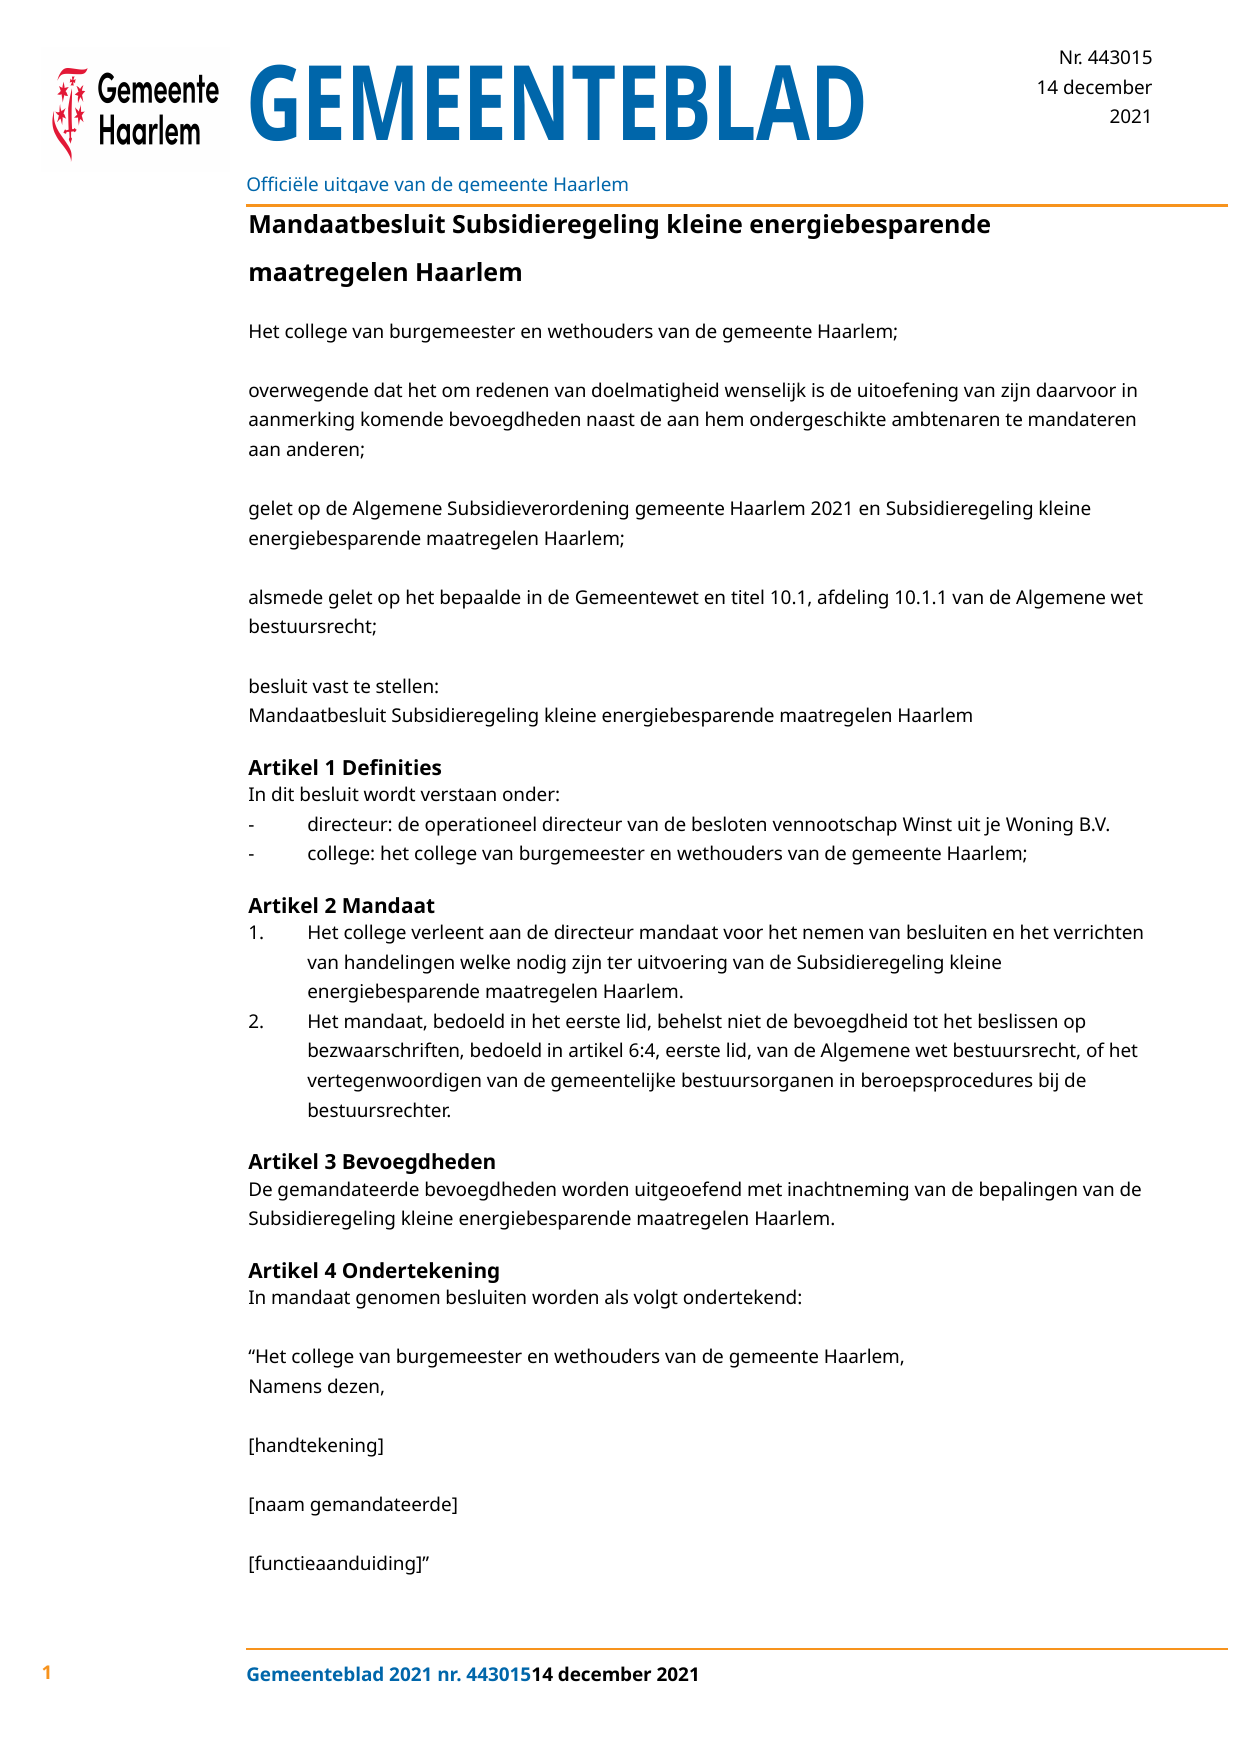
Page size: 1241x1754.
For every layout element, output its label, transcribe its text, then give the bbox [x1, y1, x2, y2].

text Het college van burgemeester en wethouders van de gemeente Haarlem; [248, 318, 1152, 344]
text Mandaatbesluit Subsidieregeling kleine energiebesparende maatregelen Haarlem [248, 702, 1152, 728]
text overwegende dat het om redenen van doelmatigheid wenselijk is de uitoefening van zijn daarvoor in aanmerking komende bevoegdheden naast de aan hem ondergeschikte ambtenaren te mandateren aan anderen; [248, 377, 1152, 462]
text [naam gemandateerde] [248, 1491, 1152, 1517]
text besluit vast te stellen: [248, 673, 1152, 699]
picture [41, 47, 231, 172]
text In dit besluit wordt verstaan onder: [248, 781, 1152, 807]
text De gemandateerde bevoegdheden worden uitgeoefend met inachtneming van de bepalingen van de Subsidieregeling kleine energiebesparende maatregelen Haarlem. [248, 1176, 1152, 1231]
text [functieaanduiding]” [248, 1550, 1152, 1576]
text Artikel 2 Mandaat [248, 891, 1152, 919]
list Het college verleent aan de directeur mandaat voor het nemen van besluiten en het verrichten van handelingen welke nodig zijn ter uitvoering van de Subsidieregeling kleine energiebesparende maatregelen Haarlem. [248, 919, 1152, 1004]
text gelet op de Algemene Subsidieverordening gemeente Haarlem 2021 en Subsidieregeling kleine energiebesparende maatregelen Haarlem; [248, 495, 1152, 551]
text Artikel 1 Definities [248, 753, 1152, 781]
list college: het college van burgemeester en wethouders van de gemeente Haarlem; [248, 841, 1152, 866]
text alsmede gelet op het bepaalde in de Gemeentewet en titel 10.1, afdeling 10.1.1 van de Algemene wet bestuursrecht; [248, 584, 1152, 639]
text “Het college van burgemeester en wethouders van de gemeente Haarlem, [248, 1343, 1152, 1369]
text Artikel 3 Bevoegdheden [248, 1147, 1152, 1176]
list Het mandaat, bedoeld in het eerste lid, behelst niet de bevoegdheid tot het beslissen op bezwaarschriften, bedoeld in artikel 6:4, eerste lid, van de Algemene wet bestuursrecht, of het vertegenwoordigen van de gemeentelijke bestuursorganen in beroepsprocedures bij de bestuursrechter. [248, 1008, 1152, 1123]
list directeur: de operationeel directeur van de besloten vennootschap Winst uit je Woning B.V. [248, 811, 1152, 837]
text Namens dezen, [248, 1373, 1152, 1399]
text Artikel 4 Ondertekening [248, 1256, 1152, 1284]
text Mandaatbesluit Subsidieregeling kleine energiebesparende maatregelen Haarlem [248, 207, 1152, 288]
text [handtekening] [248, 1432, 1152, 1458]
text In mandaat genomen besluiten worden als volgt ondertekend: [248, 1284, 1152, 1310]
